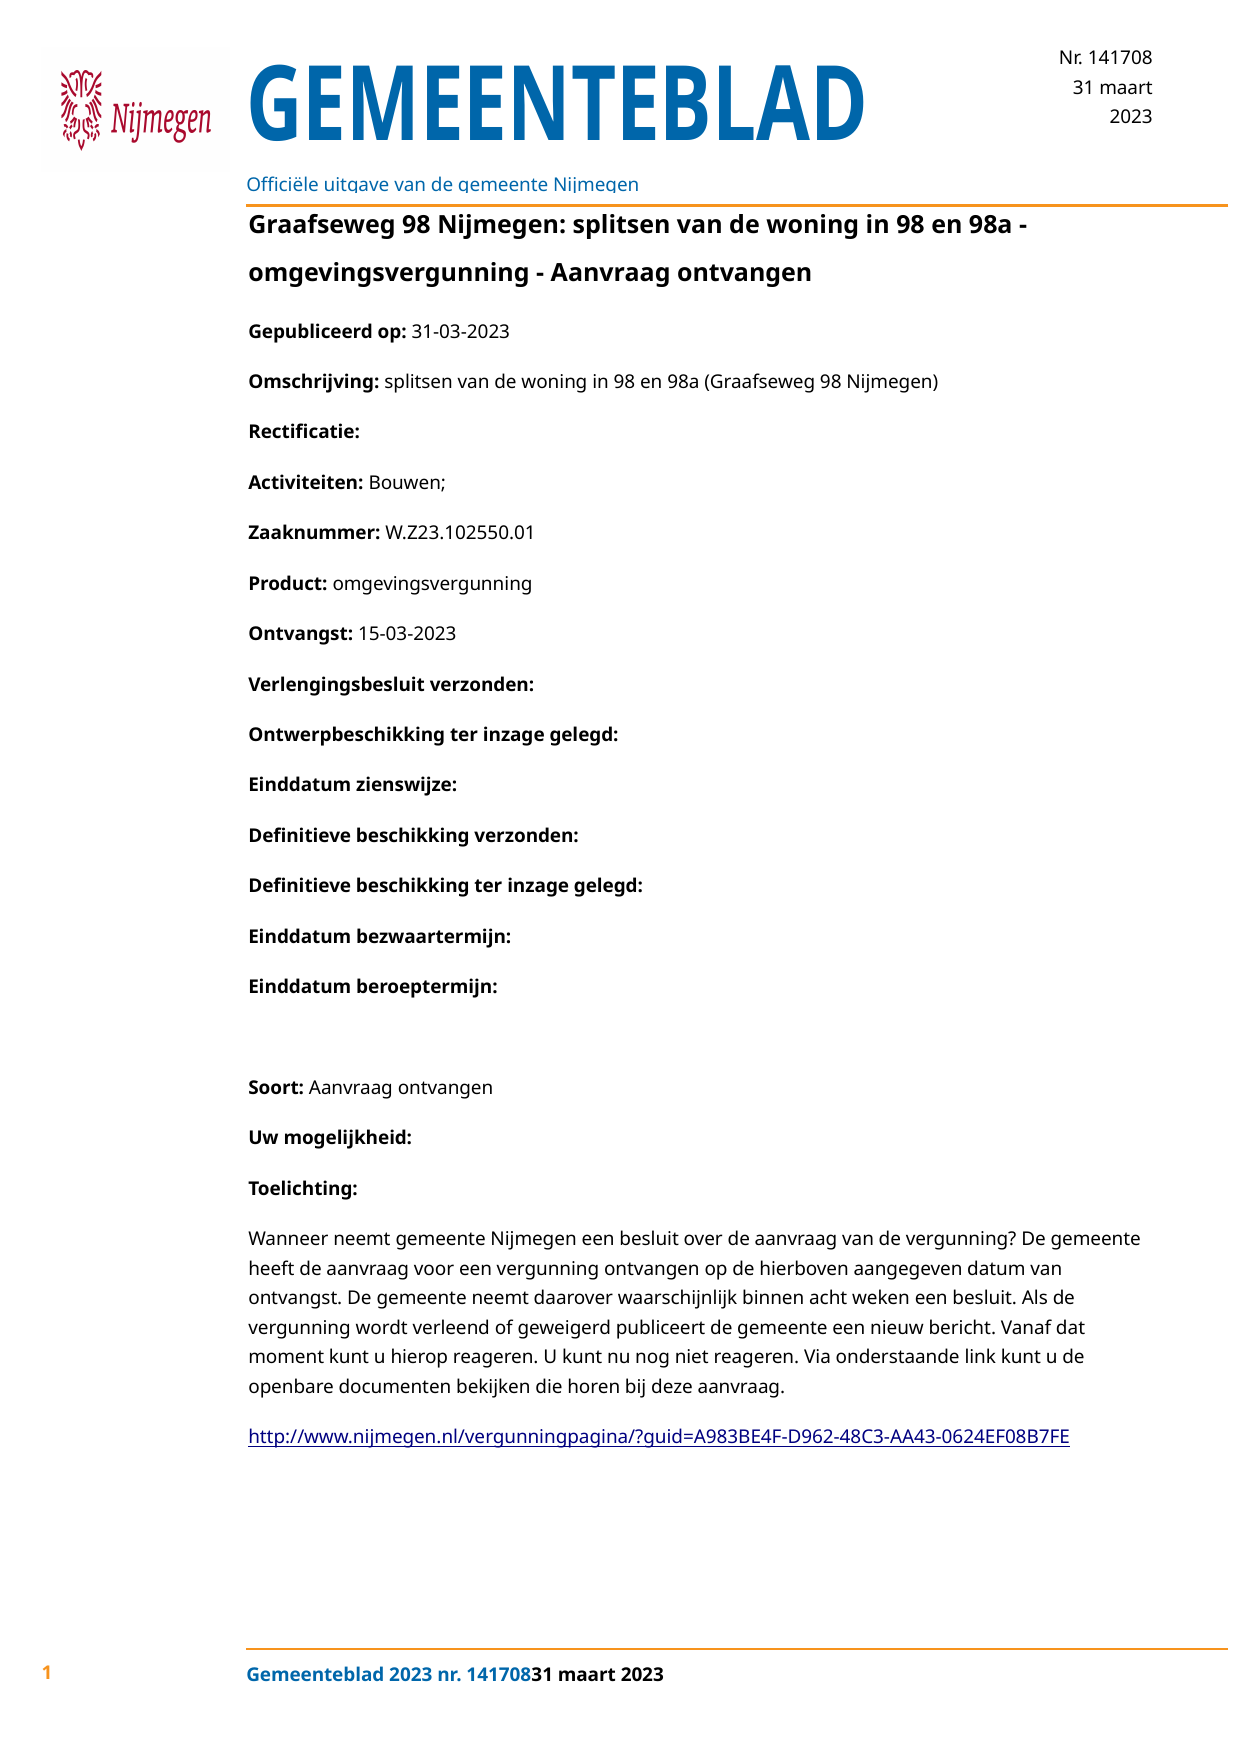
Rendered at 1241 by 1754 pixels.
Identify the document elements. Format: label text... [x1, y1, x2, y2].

text Toelichting: [248, 1175, 1152, 1201]
text Product: omgevingsvergunning [248, 570, 1152, 596]
text Uw mogelijkheid: [248, 1124, 1152, 1150]
text Ontwerpbeschikking ter inzage gelegd: [248, 721, 1152, 747]
text Einddatum bezwaartermijn: [248, 923, 1152, 949]
text Einddatum beroeptermijn: [248, 973, 1152, 999]
text Verlengingsbesluit verzonden: [248, 671, 1152, 697]
text Definitieve beschikking ter inzage gelegd: [248, 872, 1152, 898]
text Zaaknummer: W.Z23.102550.01 [248, 519, 1152, 545]
text Rectificatie: [248, 419, 1152, 444]
text Soort: Aanvraag ontvangen [248, 1074, 1152, 1100]
text http://www.nijmegen.nl/vergunningpagina/?guid=A983BE4F-D962-48C3-AA43-0624EF08B7FE [248, 1424, 1152, 1449]
text Omschrijving: splitsen van de woning in 98 en 98a (Graafseweg 98 Nijmegen) [248, 368, 1152, 394]
text Definitieve beschikking verzonden: [248, 822, 1152, 848]
text Ontvangst: 15-03-2023 [248, 620, 1152, 646]
picture [41, 47, 231, 172]
text Gepubliceerd op: 31-03-2023 [248, 318, 1152, 344]
text Einddatum zienswijze: [248, 772, 1152, 797]
text Graafseweg 98 Nijmegen: splitsen van de woning in 98 en 98a - omgevingsvergunning - Aanvraag ontvangen [248, 207, 1152, 288]
text Activiteiten: Bouwen; [248, 469, 1152, 495]
text Wanneer neemt gemeente Nijmegen een besluit over de aanvraag van de vergunning? De gemeente heeft de aanvraag voor een vergunning ontvangen op de hierboven aangegeven datum van ontvangst. De gemeente neemt daarover waarschijnlijk binnen acht weken een besluit. Als de vergunning wordt verleend of geweigerd publiceert de gemeente een nieuw bericht. Vanaf dat moment kunt u hierop reageren. U kunt nu nog niet reageren. Via onderstaande link kunt u de openbare documenten bekijken die horen bij deze aanvraag. [248, 1225, 1152, 1399]
